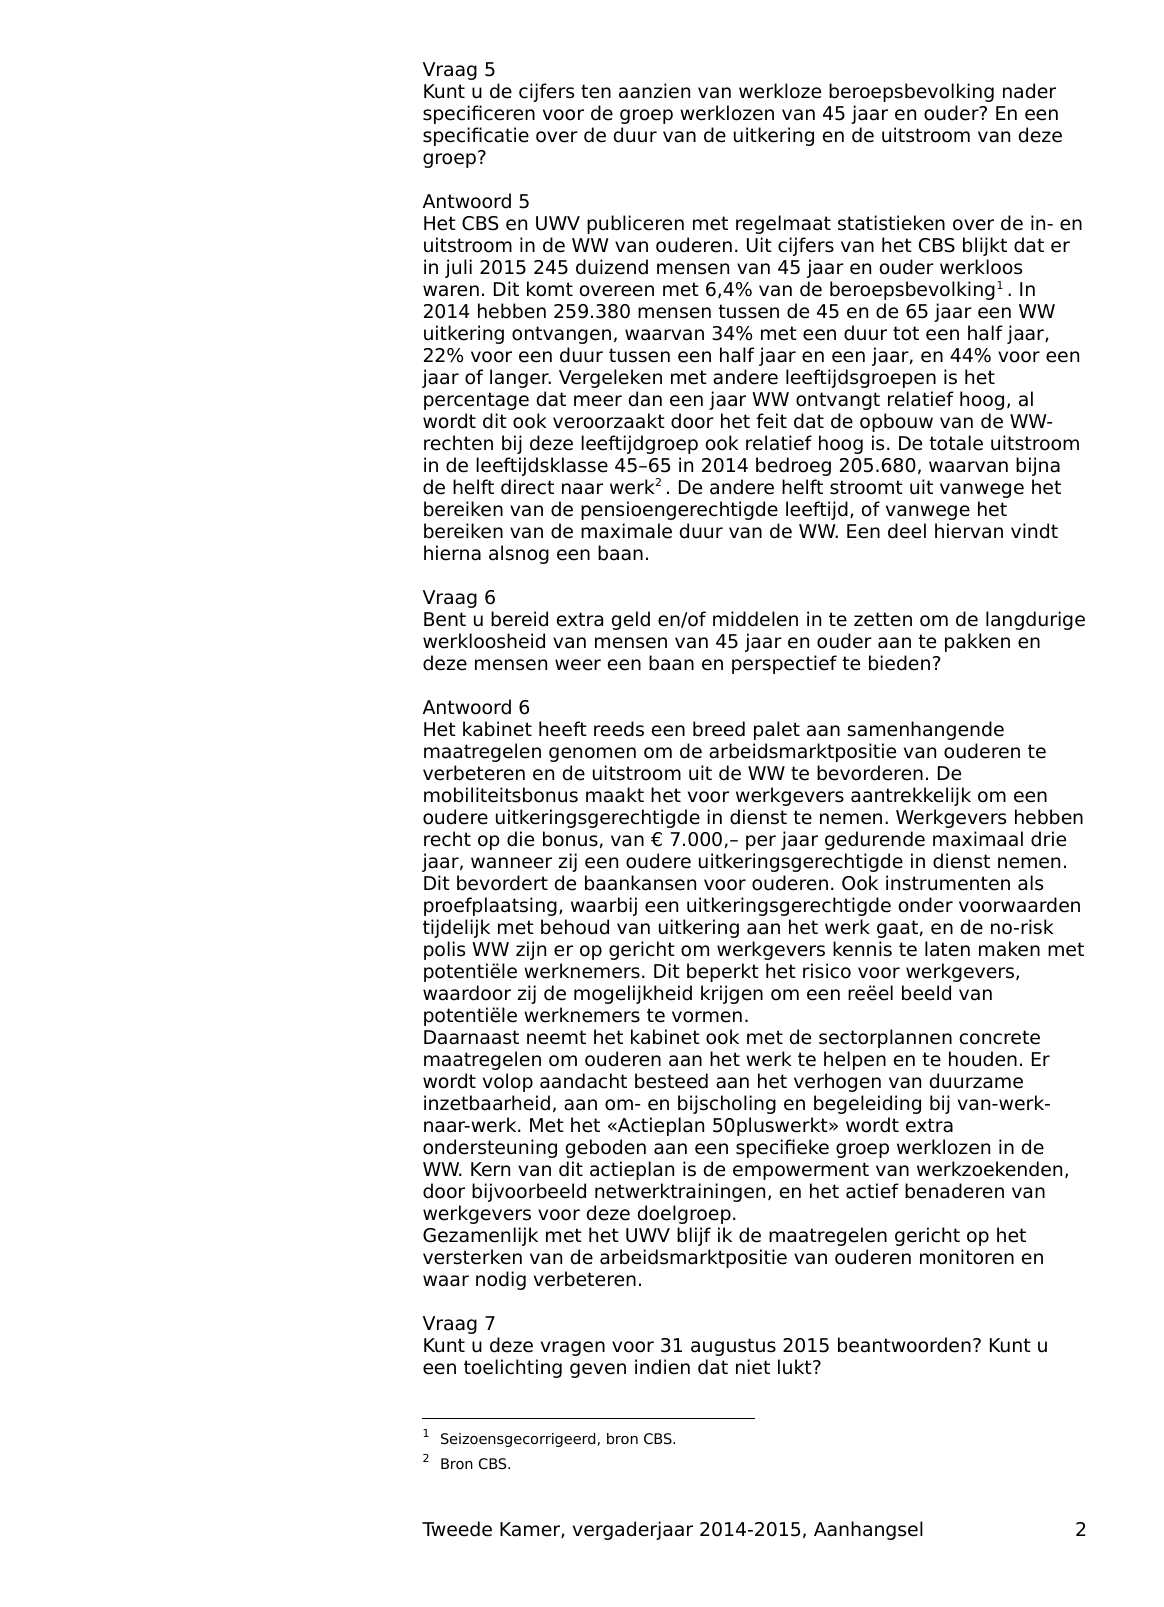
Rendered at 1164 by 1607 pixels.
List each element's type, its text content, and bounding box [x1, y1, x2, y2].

text Vraag 5 [422, 59, 1087, 81]
text Het kabinet heeft reeds een breed palet aan samenhangende maatregelen genomen om de arbeidsmarktpositie van ouderen te verbeteren en de uitstroom uit de WW te bevorderen. De mobiliteitsbonus maakt het voor werkgevers aantrekkelijk om een oudere uitkeringsgerechtigde in dienst te nemen. Werkgevers hebben recht op die bonus, van € 7.000,– per jaar gedurende maximaal drie jaar, wanneer zij een oudere uitkeringsgerechtigde in dienst nemen. Dit bevordert de baankansen voor ouderen. Ook instrumenten als proefplaatsing, waarbij een uitkeringsgerechtigde onder voorwaarden tijdelijk met behoud van uitkering aan het werk gaat, en de no-risk polis WW zijn er op gericht om werkgevers kennis te laten maken met potentiële werknemers. Dit beperkt het risico voor werkgevers, waardoor zij de mogelijkheid krijgen om een reëel beeld van potentiële werknemers te vormen. [422, 719, 1087, 1027]
text Kunt u deze vragen voor 31 augustus 2015 beantwoorden? Kunt u een toelichting geven indien dat niet lukt? [422, 1335, 1087, 1379]
text Vraag 7 [422, 1313, 1087, 1335]
text Kunt u de cijfers ten aanzien van werkloze beroepsbevolking nader specificeren voor de groep werklozen van 45 jaar en ouder? En een specificatie over de duur van de uitkering en de uitstroom van deze groep? [422, 81, 1087, 169]
text Daarnaast neemt het kabinet ook met de sectorplannen concrete maatregelen om ouderen aan het werk te helpen en te houden. Er wordt volop aandacht besteed aan het verhogen van duurzame inzetbaarheid, aan om- en bijscholing en begeleiding bij van-werk-naar-werk. Met het «Actieplan 50pluswerkt» wordt extra ondersteuning geboden aan een specifieke groep werklozen in de WW. Kern van dit actieplan is de empowerment van werkzoekenden, door bijvoorbeeld netwerktrainingen, en het actief benaderen van werkgevers voor deze doelgroep. [422, 1027, 1087, 1224]
text Vraag 6 [422, 587, 1087, 609]
text Seizoensgecorrigeerd, bron CBS. [422, 1427, 1087, 1449]
text Antwoord 6 [422, 697, 1087, 719]
text Bent u bereid extra geld en/of middelen in te zetten om de langdurige werkloosheid van mensen van 45 jaar en ouder aan te pakken en deze mensen weer een baan en perspectief te bieden? [422, 609, 1087, 675]
text Bron CBS. [422, 1452, 1087, 1474]
text Antwoord 5 [422, 191, 1087, 213]
text Het CBS en UWV publiceren met regelmaat statistieken over de in- en uitstroom in de WW van ouderen. Uit cijfers van het CBS blijkt dat er in juli 2015 245 duizend mensen van 45 jaar en ouder werkloos waren. Dit komt overeen met 6,4% van de beroepsbevolking. In 2014 hebben 259.380 mensen tussen de 45 en de 65 jaar een WW uitkering ontvangen, waarvan 34% met een duur tot een half jaar, 22% voor een duur tussen een half jaar en een jaar, en 44% voor een jaar of langer. Vergeleken met andere leeftijdsgroepen is het percentage dat meer dan een jaar WW ontvangt relatief hoog, al wordt dit ook veroorzaakt door het feit dat de opbouw van de WW-rechten bij deze leeftijdgroep ook relatief hoog is. De totale uitstroom in de leeftijdsklasse 45–65 in 2014 bedroeg 205.680, waarvan bijna de helft direct naar werk. De andere helft stroomt uit vanwege het bereiken van de pensioengerechtigde leeftijd, of vanwege het bereiken van de maximale duur van de WW. Een deel hiervan vindt hierna alsnog een baan. [422, 213, 1087, 565]
text Gezamenlijk met het UWV blijf ik de maatregelen gericht op het versterken van de arbeidsmarktpositie van ouderen monitoren en waar nodig verbeteren. [422, 1224, 1087, 1291]
